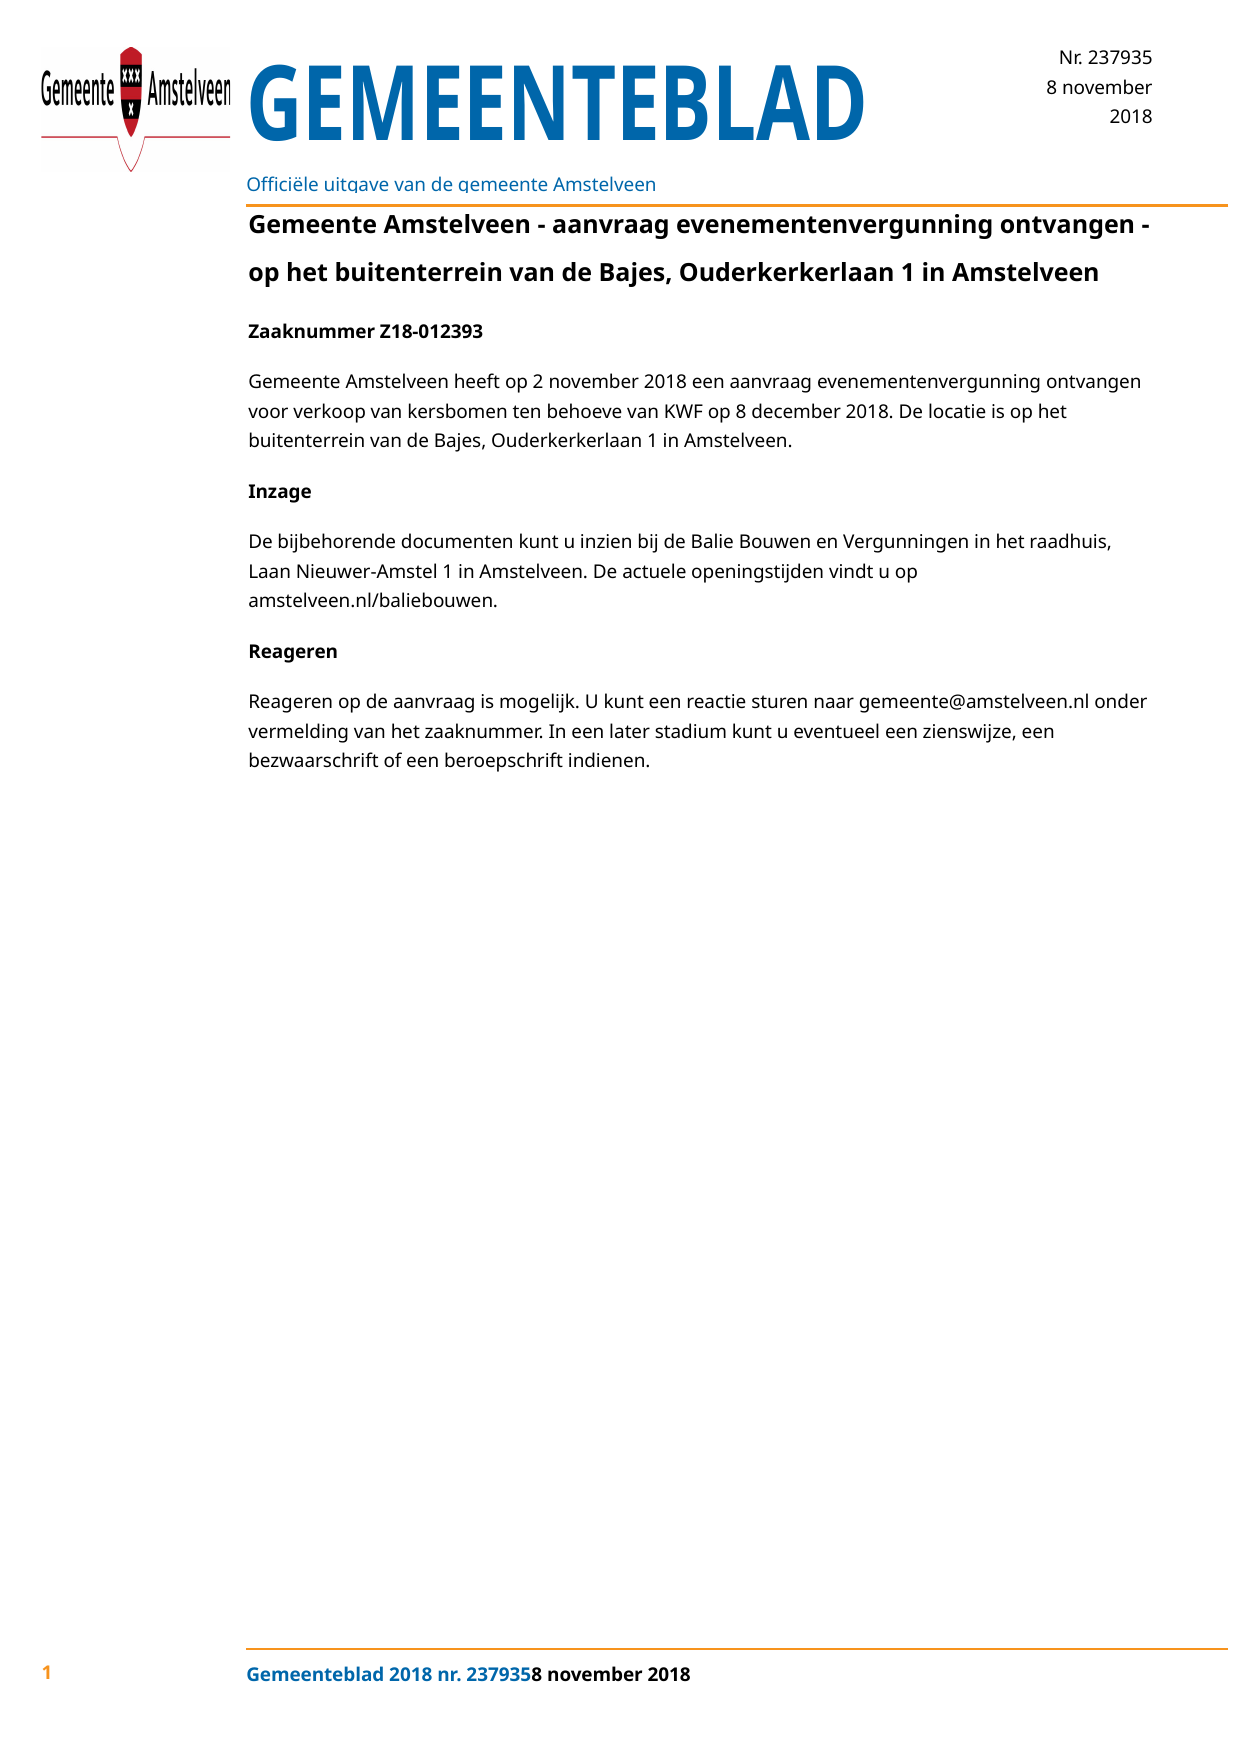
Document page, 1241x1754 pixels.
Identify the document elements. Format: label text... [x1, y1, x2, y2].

text Gemeente Amstelveen - aanvraag evenementenvergunning ontvangen - op het buitenterrein van de Bajes, Ouderkerkerlaan 1 in Amstelveen [248, 207, 1152, 288]
text Inzage [248, 478, 1152, 504]
text Zaaknummer Z18-012393 [248, 318, 1152, 344]
picture [41, 47, 231, 172]
text De bijbehorende documenten kunt u inzien bij de Balie Bouwen en Vergunningen in het raadhuis, Laan Nieuwer-Amstel 1 in Amstelveen. De actuele openingstijden vindt u op amstelveen.nl/baliebouwen. [248, 528, 1152, 613]
text Reageren [248, 638, 1152, 664]
text Reageren op de aanvraag is mogelijk. U kunt een reactie sturen naar gemeente@amstelveen.nl onder vermelding van het zaaknummer. In een later stadium kunt u eventueel een zienswijze, een bezwaarschrift of een beroepschrift indienen. [248, 688, 1152, 773]
text Gemeente Amstelveen heeft op 2 november 2018 een aanvraag evenementenvergunning ontvangen voor verkoop van kersbomen ten behoeve van KWF op 8 december 2018. De locatie is op het buitenterrein van de Bajes, Ouderkerkerlaan 1 in Amstelveen. [248, 368, 1152, 453]
